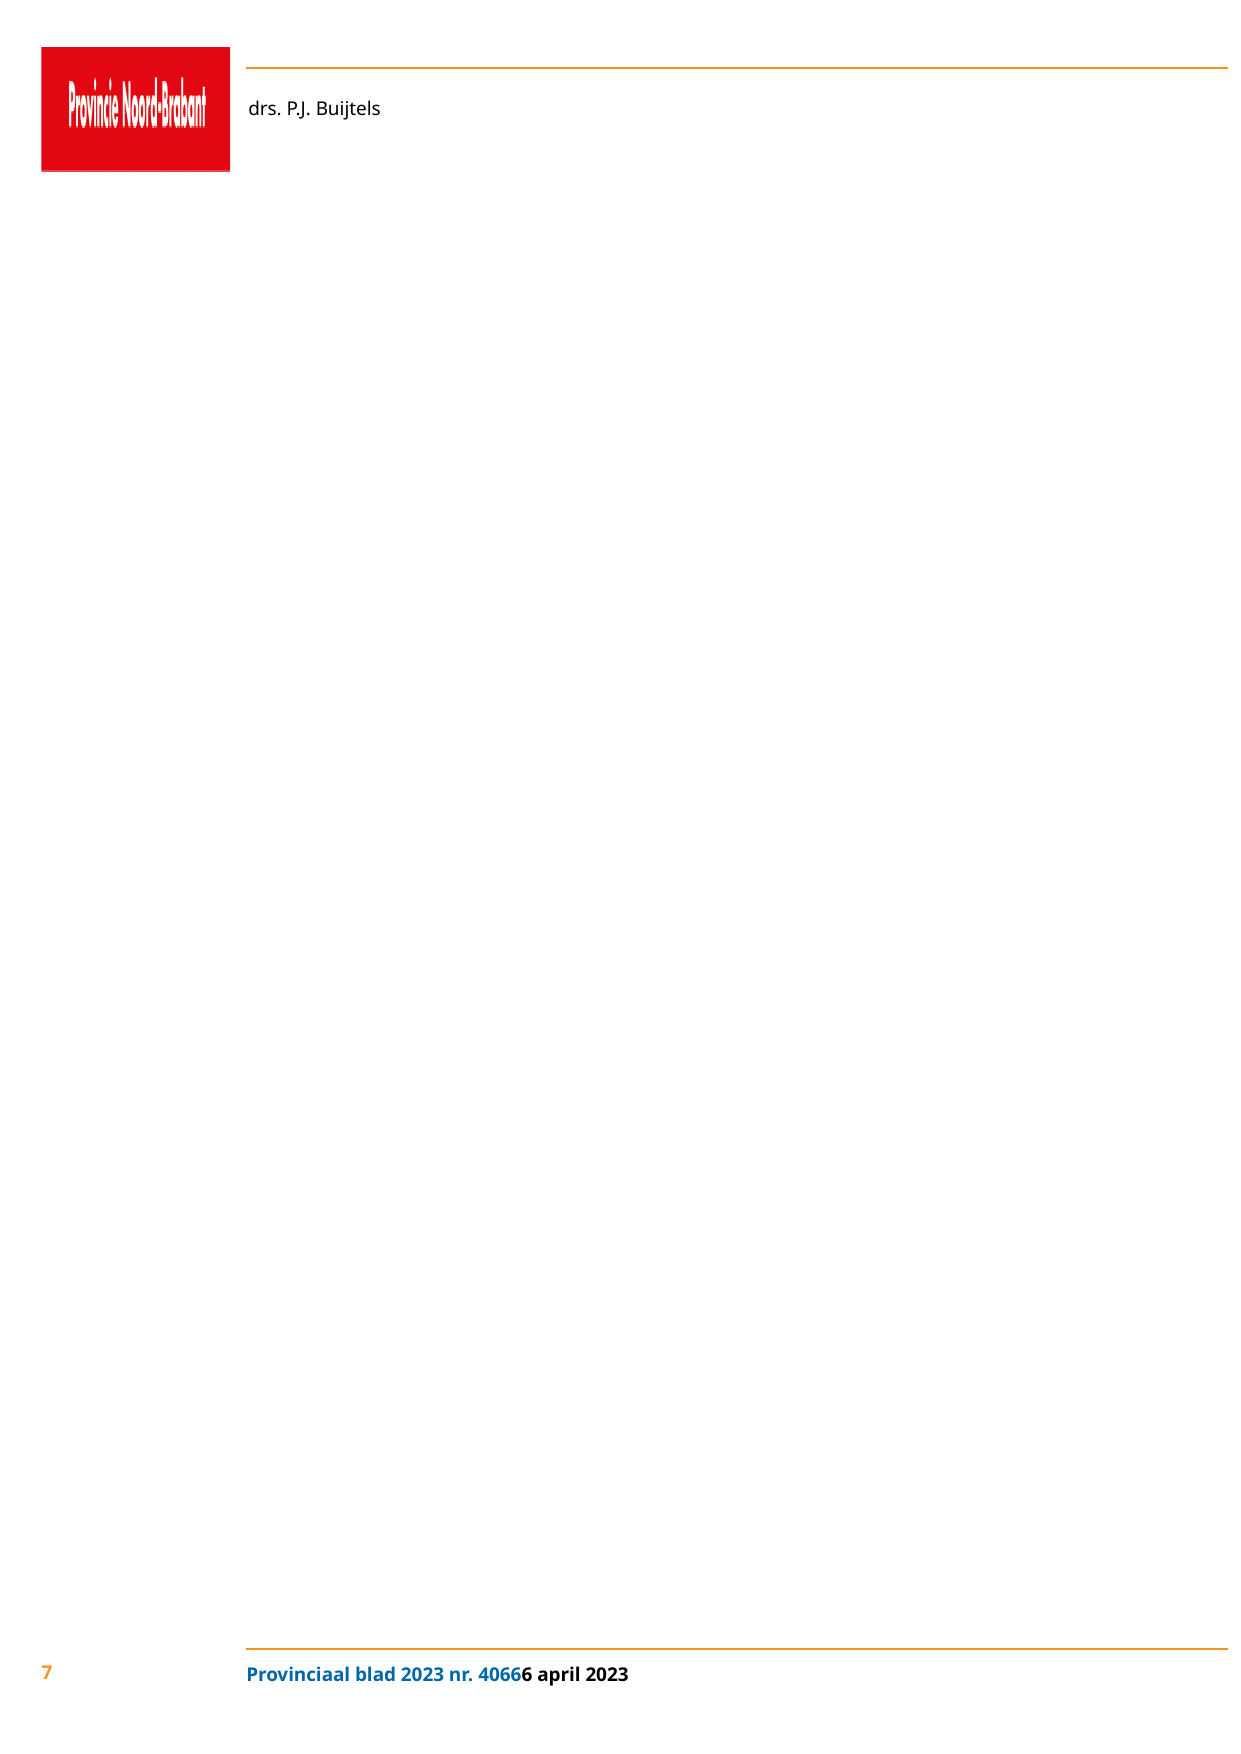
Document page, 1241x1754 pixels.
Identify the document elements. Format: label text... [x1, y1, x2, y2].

text drs. P.J. Buijtels [248, 95, 1152, 121]
picture [41, 47, 231, 172]
